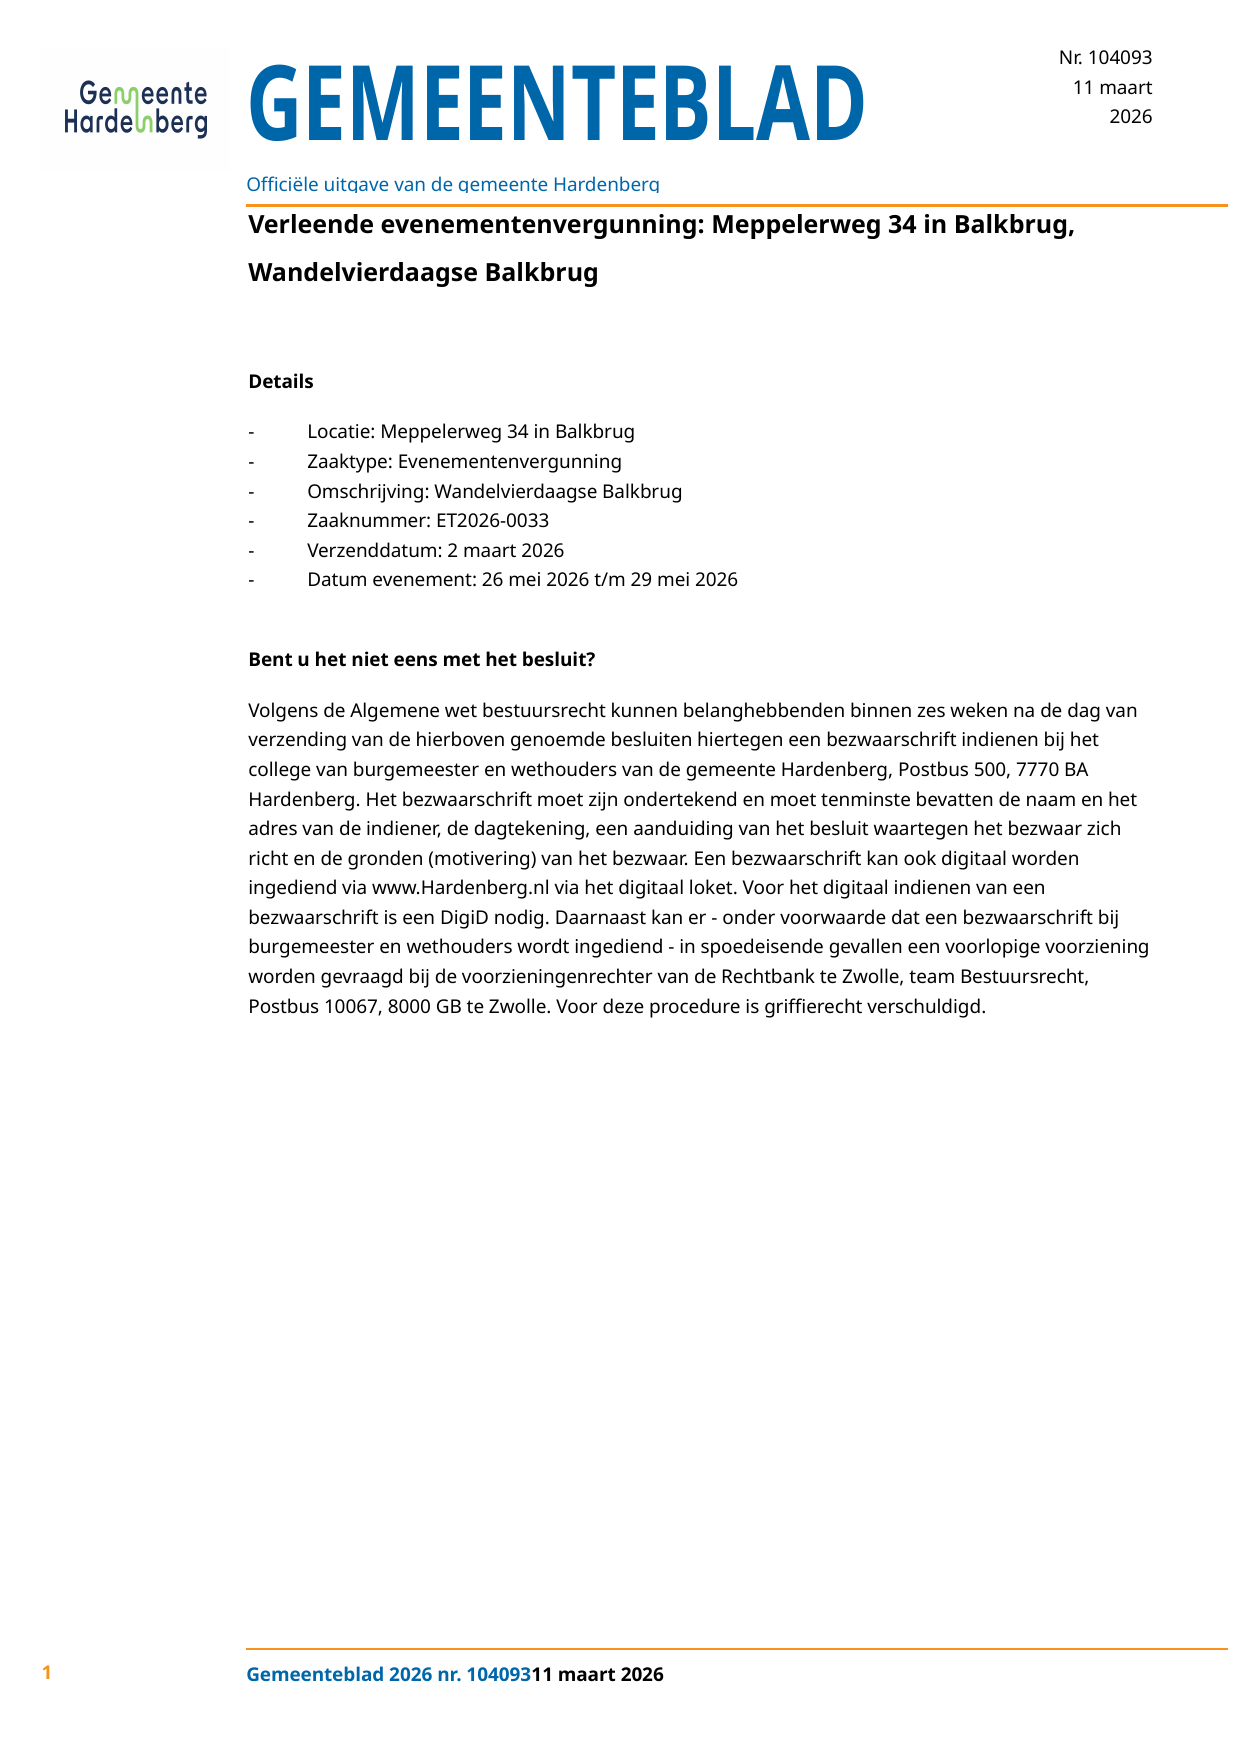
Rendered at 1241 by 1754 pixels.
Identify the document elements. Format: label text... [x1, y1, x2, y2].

text Volgens de Algemene wet bestuursrecht kunnen belanghebbenden binnen zes weken na de dag van verzending van de hierboven genoemde besluiten hiertegen een bezwaarschrift indienen bij het college van burgemeester en wethouders van de gemeente Hardenberg, Postbus 500, 7770 BA Hardenberg. Het bezwaarschrift moet zijn ondertekend en moet tenminste bevatten de naam en het adres van de indiener, de dagtekening, een aanduiding van het besluit waartegen het bezwaar zich richt en de gronden (motivering) van het bezwaar. Een bezwaarschrift kan ook digitaal worden ingediend via www.Hardenberg.nl via het digitaal loket. Voor het digitaal indienen van een bezwaarschrift is een DigiD nodig. Daarnaast kan er - onder voorwaarde dat een bezwaarschrift bij burgemeester en wethouders wordt ingediend - in spoedeisende gevallen een voorlopige voorziening worden gevraagd bij de voorzieningenrechter van de Rechtbank te Zwolle, team Bestuursrecht, Postbus 10067, 8000 GB te Zwolle. Voor deze procedure is griffierecht verschuldigd. [248, 697, 1152, 1019]
list Zaaktype: Evenementenvergunning [248, 448, 1152, 474]
text Bent u het niet eens met het besluit? [248, 647, 1152, 672]
list Datum evenement: 26 mei 2026 t/m 29 mei 2026 [248, 567, 1152, 592]
list Zaaknummer: ET2026-0033 [248, 507, 1152, 533]
text Verleende evenementenvergunning: Meppelerweg 34 in Balkbrug, Wandelvierdaagse Balkbrug [248, 207, 1152, 288]
picture [41, 47, 231, 172]
text Details [248, 368, 1152, 394]
list Verzenddatum: 2 maart 2026 [248, 537, 1152, 563]
list Omschrijving: Wandelvierdaagse Balkbrug [248, 478, 1152, 504]
list Locatie: Meppelerweg 34 in Balkbrug [248, 419, 1152, 444]
